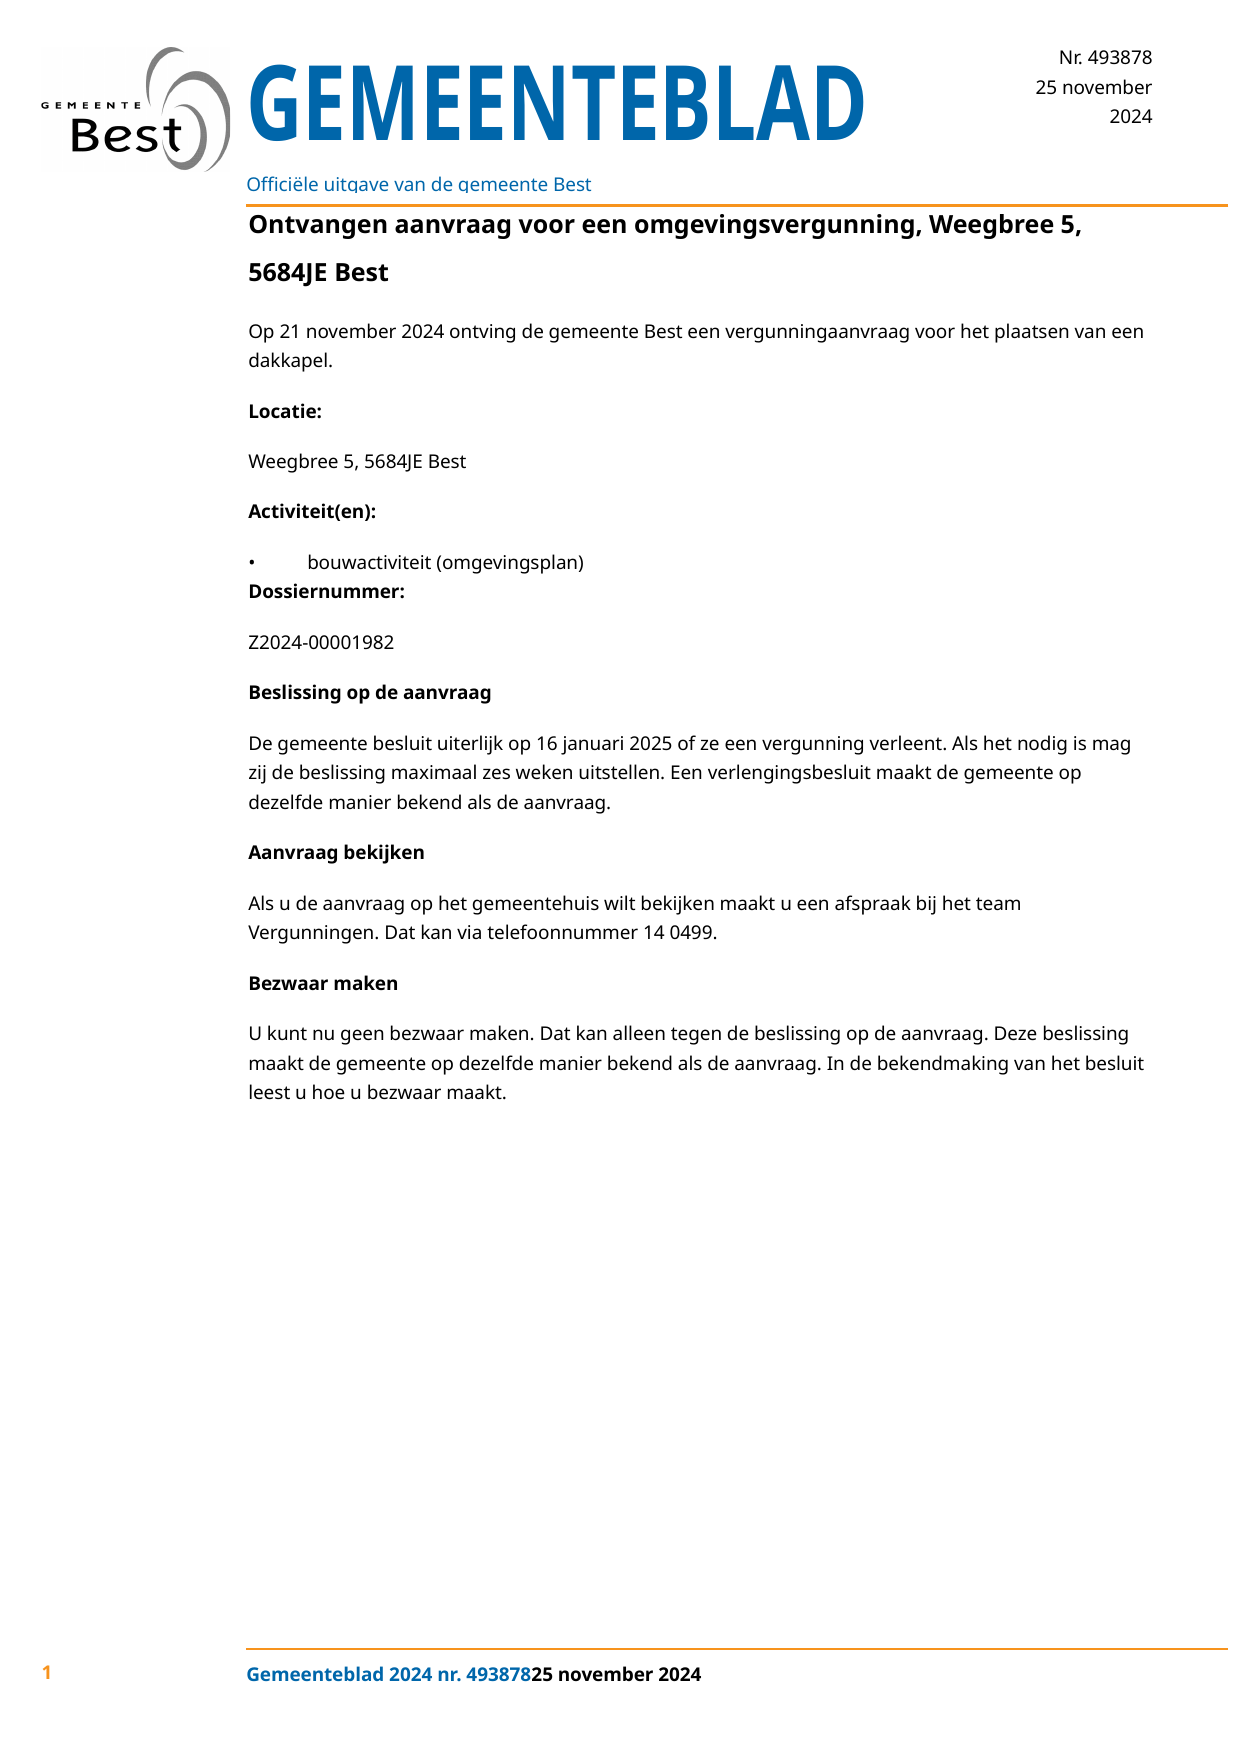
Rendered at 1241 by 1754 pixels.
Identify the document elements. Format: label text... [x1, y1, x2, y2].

text Activiteit(en): [248, 499, 1152, 524]
text Beslissing op de aanvraag [248, 679, 1152, 705]
text Z2024-00001982 [248, 629, 1152, 655]
text Weegbree 5, 5684JE Best [248, 448, 1152, 474]
picture [41, 47, 231, 172]
text U kunt nu geen bezwaar maken. Dat kan alleen tegen de beslissing op de aanvraag. Deze beslissing maakt de gemeente op dezelfde manier bekend als de aanvraag. In de bekendmaking van het besluit leest u hoe u bezwaar maakt. [248, 1020, 1152, 1105]
text Locatie: [248, 398, 1152, 424]
text Op 21 november 2024 ontving de gemeente Best een vergunningaanvraag voor het plaatsen van een dakkapel. [248, 318, 1152, 373]
text Aanvraag bekijken [248, 839, 1152, 865]
text Als u de aanvraag op het gemeentehuis wilt bekijken maakt u een afspraak bij het team Vergunningen. Dat kan via telefoonnummer 14 0499. [248, 890, 1152, 945]
text Bezwaar maken [248, 970, 1152, 996]
text Dossiernummer: [248, 579, 1152, 604]
text De gemeente besluit uiterlijk op 16 januari 2025 of ze een vergunning verleent. Als het nodig is mag zij de beslissing maximaal zes weken uitstellen. Een verlengingsbesluit maakt de gemeente op dezelfde manier bekend als de aanvraag. [248, 730, 1152, 815]
list bouwactiviteit (omgevingsplan) [248, 549, 1152, 575]
text Ontvangen aanvraag voor een omgevingsvergunning, Weegbree 5, 5684JE Best [248, 207, 1152, 288]
